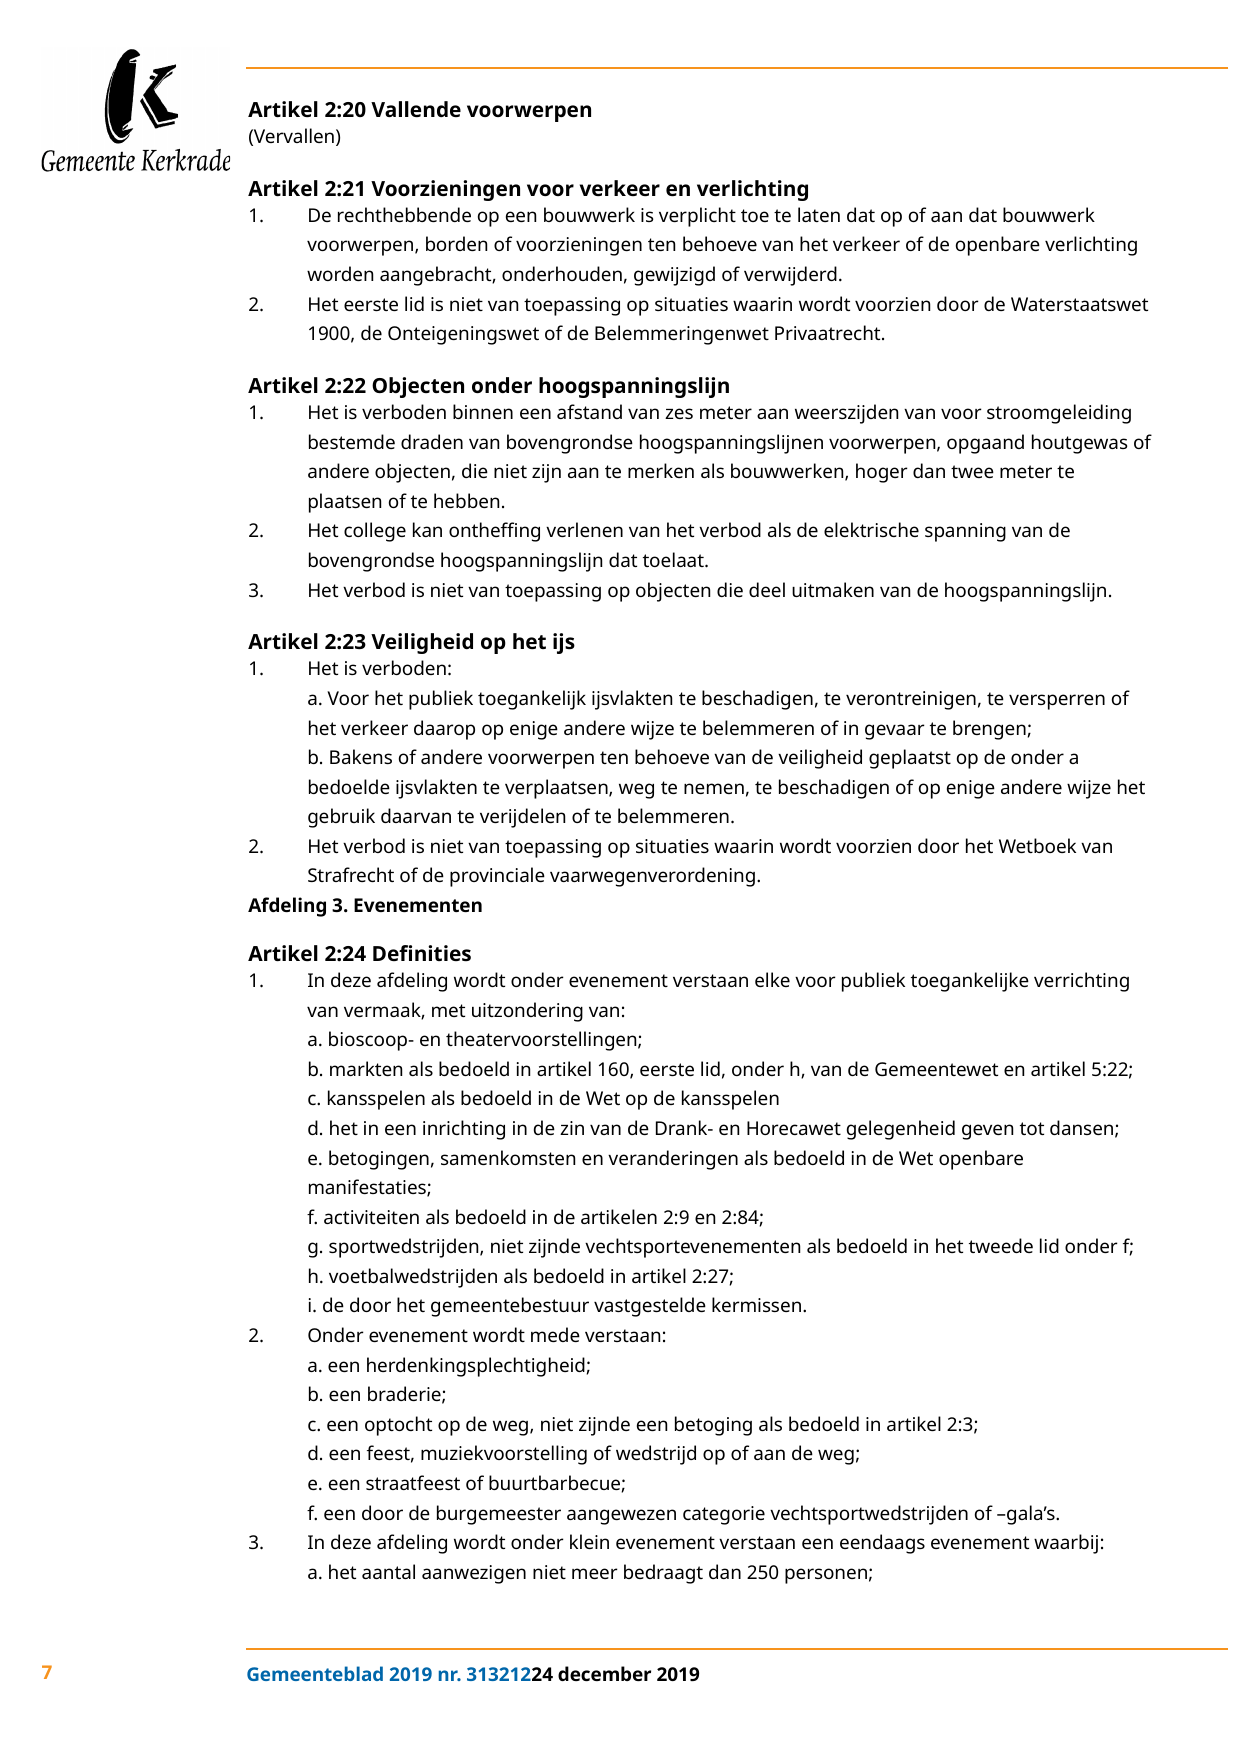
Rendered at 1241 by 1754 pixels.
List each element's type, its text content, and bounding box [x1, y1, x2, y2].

list g. sportwedstrijden, niet zijnde vechtsportevenementen als bedoeld in het tweede lid onder f; [248, 1233, 1152, 1259]
list Onder evenement wordt mede verstaan: [248, 1322, 1152, 1348]
list In deze afdeling wordt onder klein evenement verstaan een eendaags evenement waarbij: [248, 1529, 1152, 1555]
list a. een herdenkingsplechtigheid; [248, 1352, 1152, 1378]
text Artikel 2:24 Definities [248, 939, 1152, 967]
list e. betogingen, samenkomsten en veranderingen als bedoeld in de Wet openbare manifestaties; [248, 1145, 1152, 1200]
text Artikel 2:22 Objecten onder hoogspanningslijn [248, 371, 1152, 399]
list b. Bakens of andere voorwerpen ten behoeve van de veiligheid geplaatst op de onder a bedoelde ijsvlakten te verplaatsen, weg te nemen, te beschadigen of op enige andere wijze het gebruik daarvan te verijdelen of te belemmeren. [248, 744, 1152, 829]
list d. het in een inrichting in de zin van de Drank- en Horecawet gelegenheid geven tot dansen; [248, 1115, 1152, 1141]
text Artikel 2:21 Voorzieningen voor verkeer en verlichting [248, 174, 1152, 202]
list Het is verboden binnen een afstand van zes meter aan weerszijden van voor stroomgeleiding bestemde draden van bovengrondse hoogspanningslijnen voorwerpen, opgaand houtgewas of andere objecten, die niet zijn aan te merken als bouwwerken, hoger dan twee meter te plaatsen of te hebben. [248, 399, 1152, 514]
list b. markten als bedoeld in artikel 160, eerste lid, onder h, van de Gemeentewet en artikel 5:22; [248, 1056, 1152, 1082]
list Het is verboden: [248, 656, 1152, 681]
list d. een feest, muziekvoorstelling of wedstrijd op of aan de weg; [248, 1441, 1152, 1466]
list Het verbod is niet van toepassing op situaties waarin wordt voorzien door het Wetboek van Strafrecht of de provinciale vaarwegenverordening. [248, 833, 1152, 888]
list In deze afdeling wordt onder evenement verstaan elke voor publiek toegankelijke verrichting van vermaak, met uitzondering van: [248, 967, 1152, 1023]
list f. activiteiten als bedoeld in de artikelen 2:9 en 2:84; [248, 1204, 1152, 1230]
list a. bioscoop- en theatervoorstellingen; [248, 1026, 1152, 1052]
text Artikel 2:20 Vallende voorwerpen [248, 95, 1152, 123]
list a. het aantal aanwezigen niet meer bedraagt dan 250 personen; [248, 1559, 1152, 1585]
list i. de door het gemeentebestuur vastgestelde kermissen. [248, 1293, 1152, 1318]
list b. een braderie; [248, 1381, 1152, 1407]
list Het college kan ontheffing verlenen van het verbod als de elektrische spanning van de bovengrondse hoogspanningslijn dat toelaat. [248, 518, 1152, 573]
list De rechthebbende op een bouwwerk is verplicht toe te laten dat op of aan dat bouwwerk voorwerpen, borden of voorzieningen ten behoeve van het verkeer of de openbare verlichting worden aangebracht, onderhouden, gewijzigd of verwijderd. [248, 202, 1152, 287]
list e. een straatfeest of buurtbarbecue; [248, 1470, 1152, 1496]
list a. Voor het publiek toegankelijk ijsvlakten te beschadigen, te verontreinigen, te versperren of het verkeer daarop op enige andere wijze te belemmeren of in gevaar te brengen; [248, 685, 1152, 741]
list h. voetbalwedstrijden als bedoeld in artikel 2:27; [248, 1263, 1152, 1289]
text (Vervallen) [248, 123, 1152, 149]
list f. een door de burgemeester aangewezen categorie vechtsportwedstrijden of –gala’s. [248, 1500, 1152, 1526]
list c. een optocht op de weg, niet zijnde een betoging als bedoeld in artikel 2:3; [248, 1411, 1152, 1437]
list Het eerste lid is niet van toepassing op situaties waarin wordt voorzien door de Waterstaatswet 1900, de Onteigeningswet of de Belemmeringenwet Privaatrecht. [248, 291, 1152, 346]
list Het verbod is niet van toepassing op objecten die deel uitmaken van de hoogspanningslijn. [248, 577, 1152, 602]
list c. kansspelen als bedoeld in de Wet op de kansspelen [248, 1086, 1152, 1111]
picture [41, 47, 231, 172]
text Artikel 2:23 Veiligheid op het ijs [248, 627, 1152, 656]
text Afdeling 3. Evenementen [248, 892, 1152, 918]
